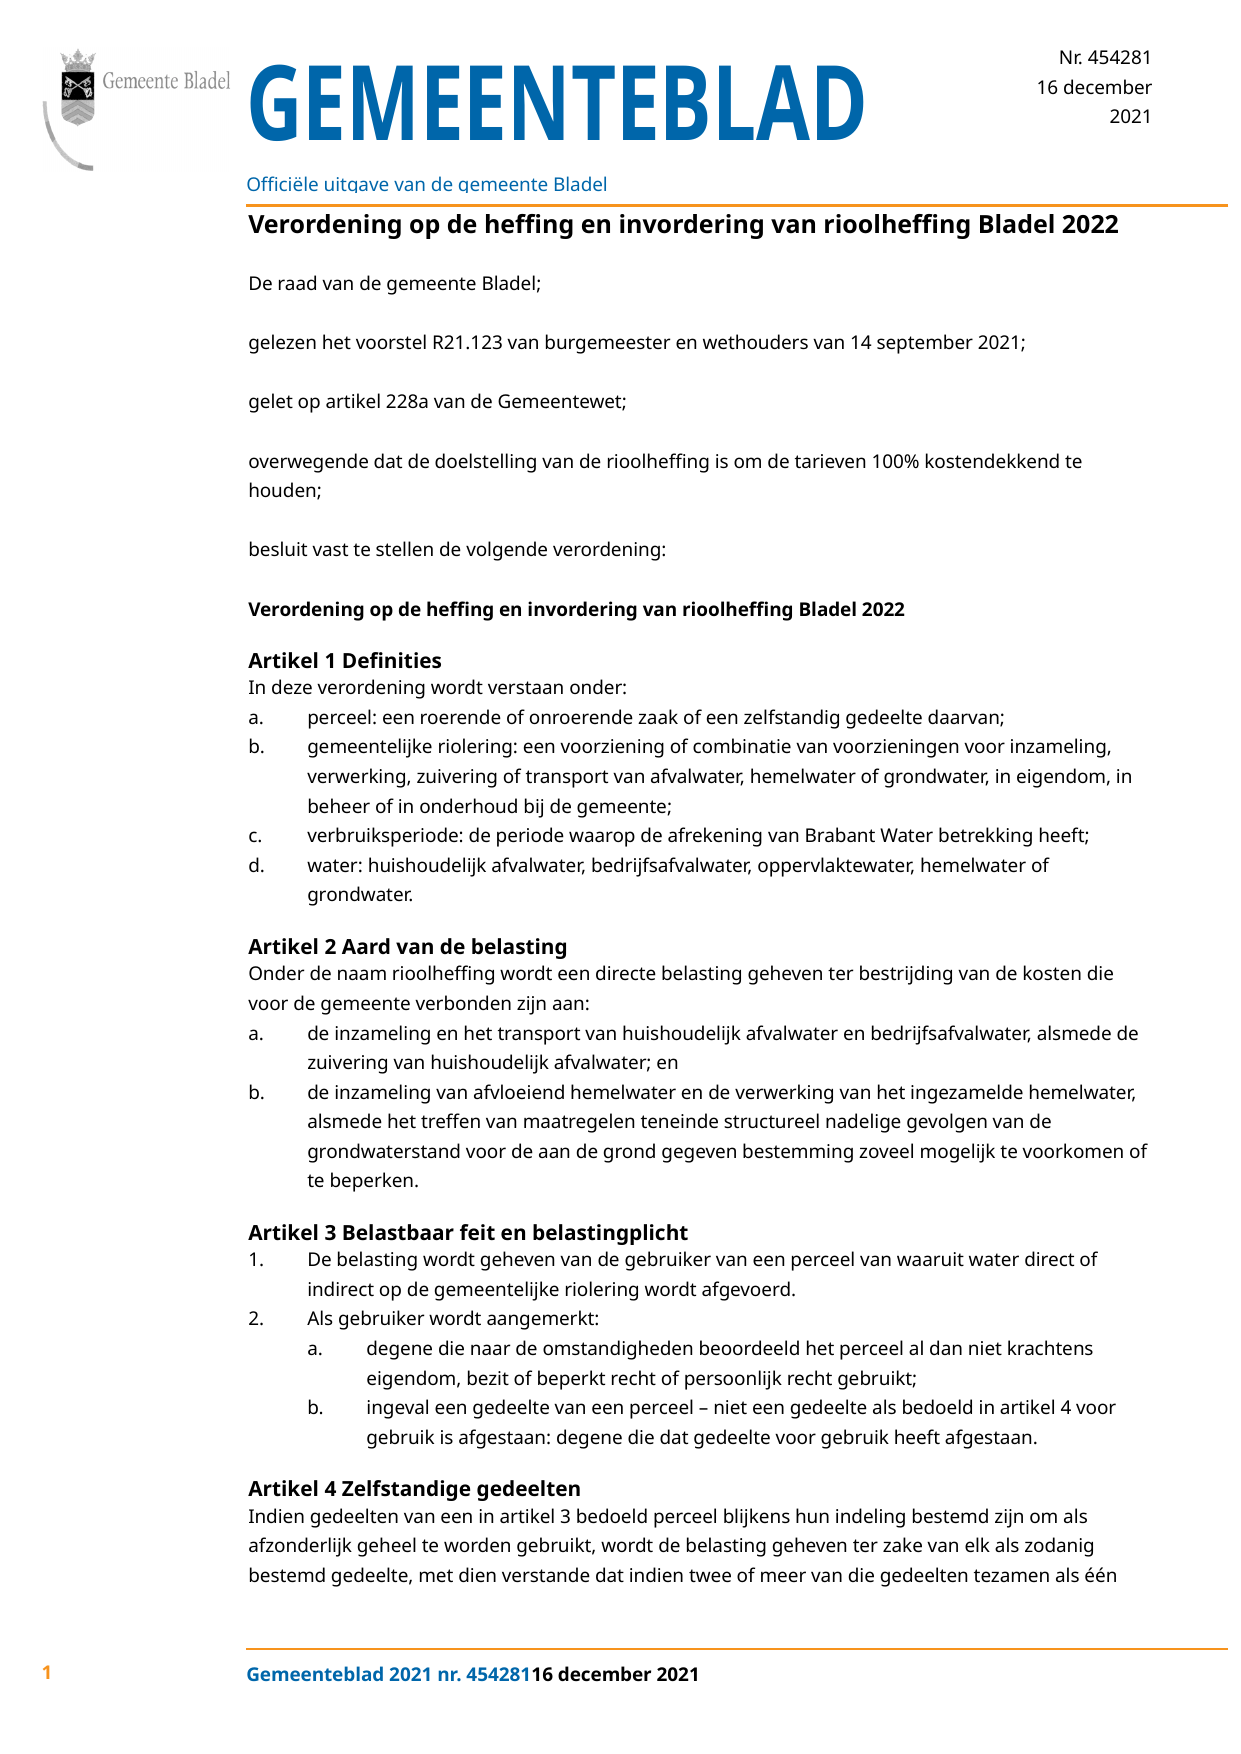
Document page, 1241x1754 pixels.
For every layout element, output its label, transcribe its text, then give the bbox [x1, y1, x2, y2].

text gelezen het voorstel R21.123 van burgemeester en wethouders van 14 september 2021; [248, 329, 1152, 355]
text Artikel 2 Aard van de belasting [248, 932, 1152, 961]
list Als gebruiker wordt aangemerkt: [248, 1306, 1152, 1331]
list De belasting wordt geheven van de gebruiker van een perceel van waaruit water direct of indirect op de gemeentelijke riolering wordt afgevoerd. [248, 1246, 1152, 1302]
text overwegende dat de doelstelling van de rioolheffing is om de tarieven 100% kostendekkend te houden; [248, 448, 1152, 503]
text De raad van de gemeente Bladel; [248, 270, 1152, 296]
text Artikel 4 Zelfstandige gedeelten [248, 1474, 1152, 1503]
picture [41, 47, 231, 172]
list perceel: een roerende of onroerende zaak of een zelfstandig gedeelte daarvan; [248, 704, 1152, 730]
text gelet op artikel 228a van de Gemeentewet; [248, 389, 1152, 414]
list degene die naar de omstandigheden beoordeeld het perceel al dan niet krachtens eigendom, bezit of beperkt recht of persoonlijk recht gebruikt; [307, 1335, 1152, 1391]
text Onder de naam rioolheffing wordt een directe belasting geheven ter bestrijding van de kosten die voor de gemeente verbonden zijn aan: [248, 961, 1152, 1016]
list verbruiksperiode: de periode waarop de afrekening van Brabant Water betrekking heeft; [248, 822, 1152, 848]
text Indien gedeelten van een in artikel 3 bedoeld perceel blijkens hun indeling bestemd zijn om als afzonderlijk geheel te worden gebruikt, wordt de belasting geheven ter zake van elk als zodanig bestemd gedeelte, met dien verstande dat indien twee of meer van die gedeelten tezamen als één [248, 1503, 1152, 1588]
text In deze verordening wordt verstaan onder: [248, 674, 1152, 700]
list de inzameling van afvloeiend hemelwater en de verwerking van het ingezamelde hemelwater, alsmede het treffen van maatregelen teneinde structureel nadelige gevolgen van de grondwaterstand voor de aan de grond gegeven bestemming zoveel mogelijk te voorkomen of te beperken. [248, 1079, 1152, 1193]
text Verordening op de heffing en invordering van rioolheffing Bladel 2022 [248, 596, 1152, 621]
text besluit vast te stellen de volgende verordening: [248, 537, 1152, 562]
text Verordening op de heffing en invordering van rioolheffing Bladel 2022 [248, 207, 1152, 241]
text Artikel 3 Belastbaar feit en belastingplicht [248, 1218, 1152, 1246]
list water: huishoudelijk afvalwater, bedrijfsafvalwater, oppervlaktewater, hemelwater of grondwater. [248, 852, 1152, 907]
text Artikel 1 Definities [248, 646, 1152, 674]
list gemeentelijke riolering: een voorziening of combinatie van voorzieningen voor inzameling, verwerking, zuivering of transport van afvalwater, hemelwater of grondwater, in eigendom, in beheer of in onderhoud bij de gemeente; [248, 734, 1152, 819]
list de inzameling en het transport van huishoudelijk afvalwater en bedrijfsafvalwater, alsmede de zuivering van huishoudelijk afvalwater; en [248, 1020, 1152, 1075]
list ingeval een gedeelte van een perceel – niet een gedeelte als bedoeld in artikel 4 voor gebruik is afgestaan: degene die dat gedeelte voor gebruik heeft afgestaan. [307, 1394, 1152, 1450]
